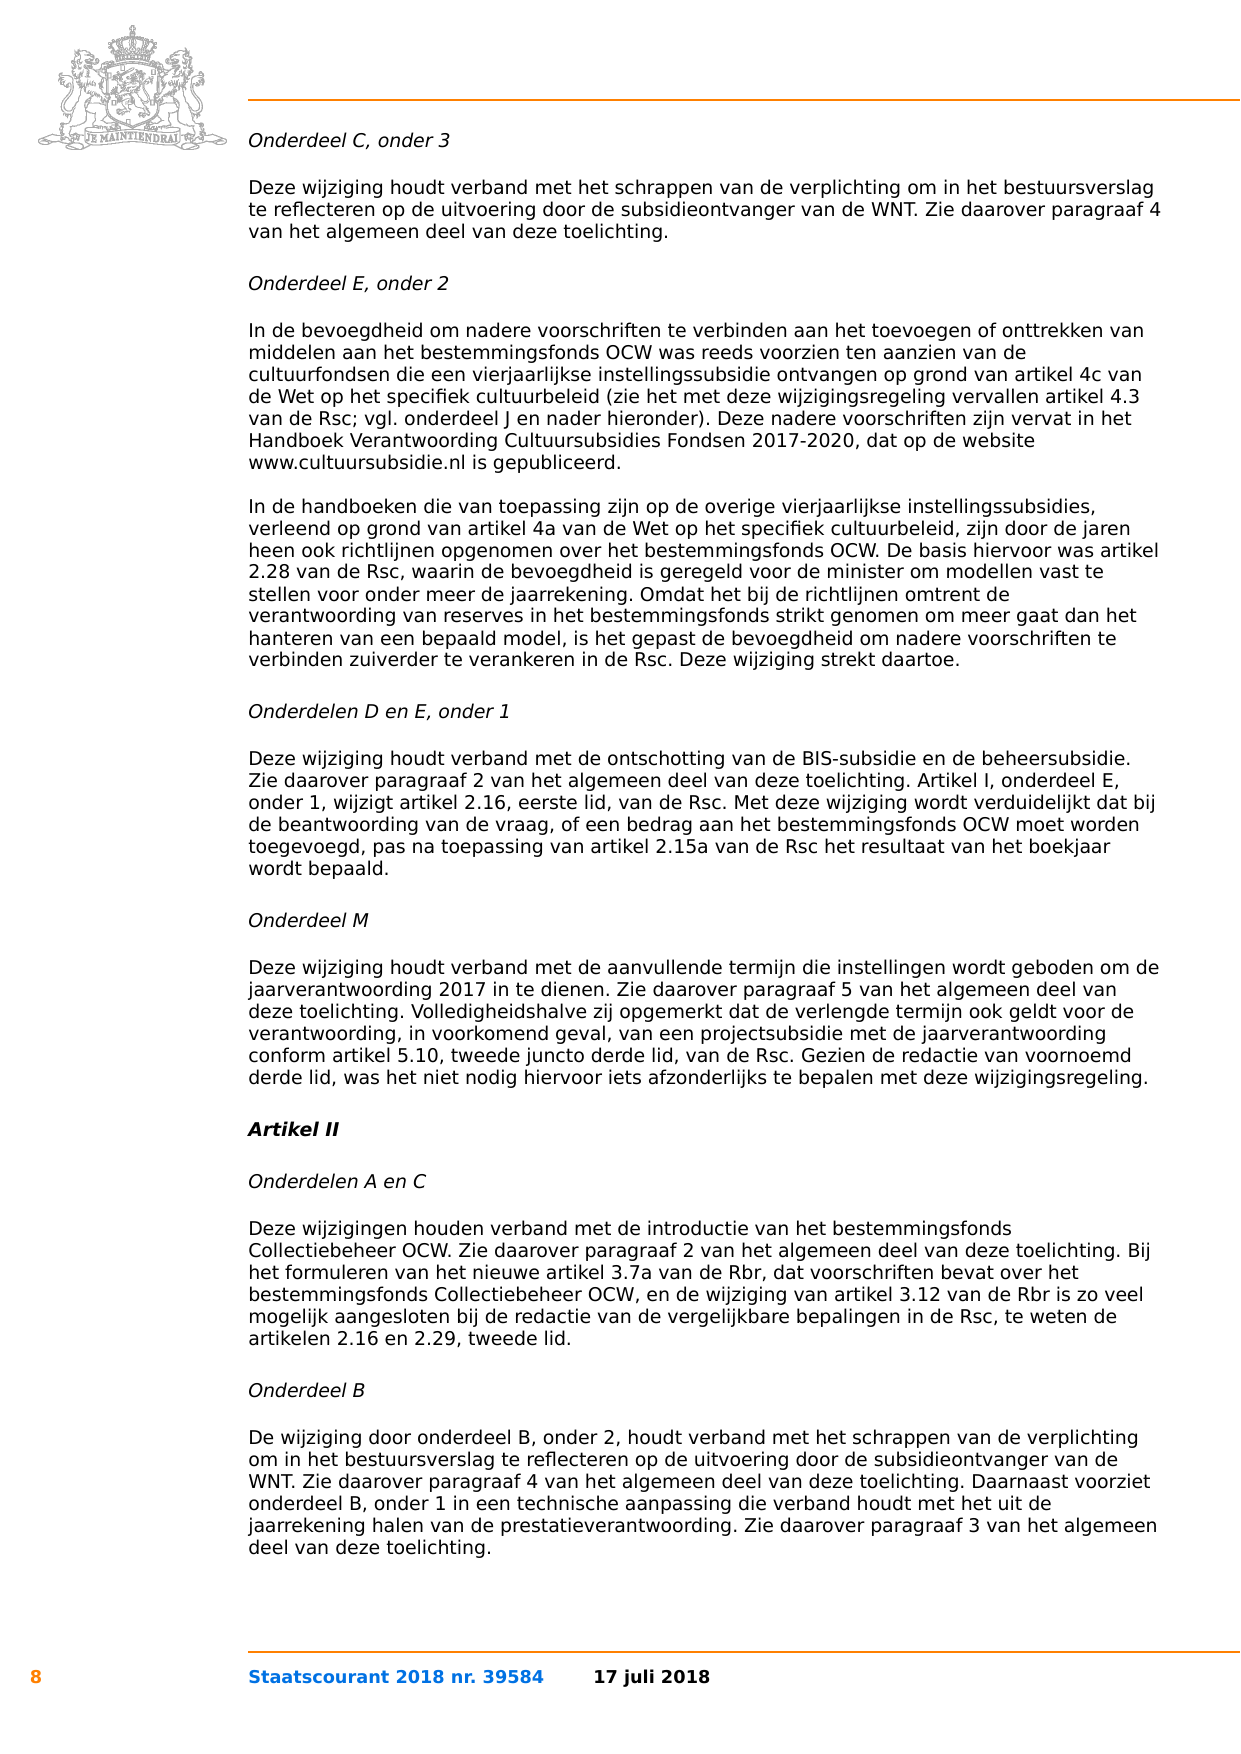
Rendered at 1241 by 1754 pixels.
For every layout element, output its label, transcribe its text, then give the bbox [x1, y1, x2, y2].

subtitle Onderdeel M [248, 910, 1163, 932]
subtitle Artikel II [248, 1119, 1163, 1141]
text Deze wijziging houdt verband met de aanvullende termijn die instellingen wordt geboden om de jaarverantwoording 2017 in te dienen. Zie daarover paragraaf 5 van het algemeen deel van deze toelichting. Volledigheidshalve zij opgemerkt dat de verlengde termijn ook geldt voor de verantwoording, in voorkomend geval, van een projectsubsidie met de jaarverantwoording conform artikel 5.10, tweede juncto derde lid, van de Rsc. Gezien de redactie van voornoemd derde lid, was het niet nodig hiervoor iets afzonderlijks te bepalen met deze wijzigingsregeling. [248, 957, 1163, 1089]
subtitle Onderdeel E, onder 2 [248, 273, 1163, 295]
text In de bevoegdheid om nadere voorschriften te verbinden aan het toevoegen of onttrekken van middelen aan het bestemmingsfonds OCW was reeds voorzien ten aanzien van de cultuurfondsen die een vierjaarlijkse instellingssubsidie ontvangen op grond van artikel 4c van de Wet op het specifiek cultuurbeleid (zie het met deze wijzigingsregeling vervallen artikel 4.3 van de Rsc; vgl. onderdeel J en nader hieronder). Deze nadere voorschriften zijn vervat in het Handboek Verantwoording Cultuursubsidies Fondsen 2017-2020, dat op de website www.cultuursubsidie.nl is gepubliceerd. [248, 320, 1163, 474]
picture [38, 25, 227, 150]
text In de handboeken die van toepassing zijn op de overige vierjaarlijkse instellingssubsidies, verleend op grond van artikel 4a van de Wet op het specifiek cultuurbeleid, zijn door de jaren heen ook richtlijnen opgenomen over het bestemmingsfonds OCW. De basis hiervoor was artikel 2.28 van de Rsc, waarin de bevoegdheid is geregeld voor de minister om modellen vast te stellen voor onder meer de jaarrekening. Omdat het bij de richtlijnen omtrent de verantwoording van reserves in het bestemmingsfonds strikt genomen om meer gaat dan het hanteren van een bepaald model, is het gepast de bevoegdheid om nadere voorschriften te verbinden zuiverder te verankeren in de Rsc. Deze wijziging strekt daartoe. [248, 496, 1163, 671]
text Deze wijziging houdt verband met het schrappen van de verplichting om in het bestuursverslag te reflecteren op de uitvoering door de subsidieontvanger van de WNT. Zie daarover paragraaf 4 van het algemeen deel van deze toelichting. [248, 177, 1163, 243]
subtitle Onderdeel B [248, 1380, 1163, 1402]
subtitle Onderdelen A en C [248, 1171, 1163, 1193]
text Deze wijziging houdt verband met de ontschotting van de BIS-subsidie en de beheersubsidie. Zie daarover paragraaf 2 van het algemeen deel van deze toelichting. Artikel I, onderdeel E, onder 1, wijzigt artikel 2.16, eerste lid, van de Rsc. Met deze wijziging wordt verduidelijkt dat bij de beantwoording van de vraag, of een bedrag aan het bestemmingsfonds OCW moet worden toegevoegd, pas na toepassing van artikel 2.15a van de Rsc het resultaat van het boekjaar wordt bepaald. [248, 748, 1163, 880]
subtitle Onderdelen D en E, onder 1 [248, 701, 1163, 723]
text De wijziging door onderdeel B, onder 2, houdt verband met het schrappen van de verplichting om in het bestuursverslag te reflecteren op de uitvoering door de subsidieontvanger van de WNT. Zie daarover paragraaf 4 van het algemeen deel van deze toelichting. Daarnaast voorziet onderdeel B, onder 1 in een technische aanpassing die verband houdt met het uit de jaarrekening halen van de prestatieverantwoording. Zie daarover paragraaf 3 van het algemeen deel van deze toelichting. [248, 1427, 1163, 1559]
text Deze wijzigingen houden verband met de introductie van het bestemmingsfonds Collectiebeheer OCW. Zie daarover paragraaf 2 van het algemeen deel van deze toelichting. Bij het formuleren van het nieuwe artikel 3.7a van de Rbr, dat voorschriften bevat over het bestemmingsfonds Collectiebeheer OCW, en de wijziging van artikel 3.12 van de Rbr is zo veel mogelijk aangesloten bij de redactie van de vergelijkbare bepalingen in de Rsc, te weten de artikelen 2.16 en 2.29, tweede lid. [248, 1218, 1163, 1350]
subtitle Onderdeel C, onder 3 [248, 130, 1163, 152]
